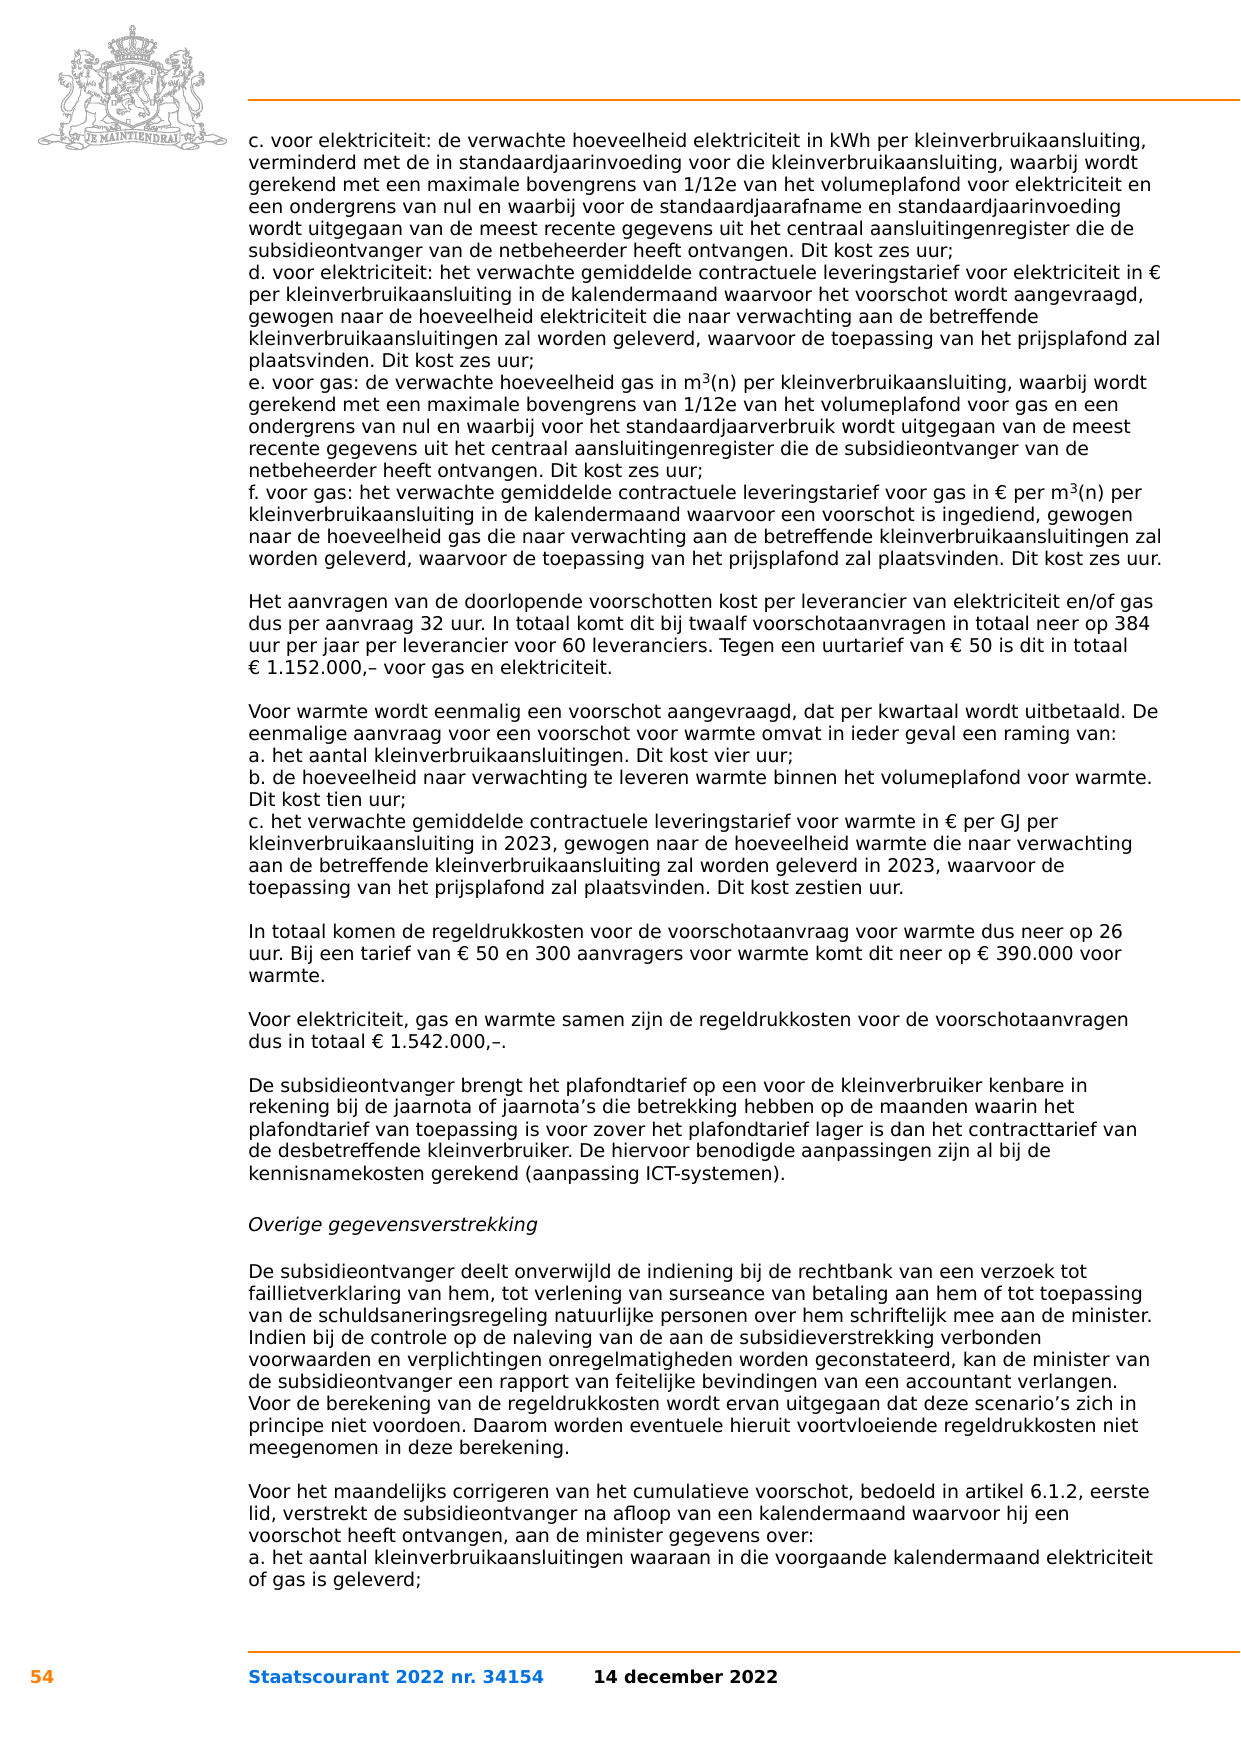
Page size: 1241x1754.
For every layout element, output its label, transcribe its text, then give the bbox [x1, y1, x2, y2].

text e. voor gas: de verwachte hoeveelheid gas in m3(n) per kleinverbruikaansluiting, waarbij wordt gerekend met een maximale bovengrens van 1/12e van het volumeplafond voor gas en een ondergrens van nul en waarbij voor het standaardjaarverbruik wordt uitgegaan van de meest recente gegevens uit het centraal aansluitingenregister die de subsidieontvanger van de netbeheerder heeft ontvangen. Dit kost zes uur; [248, 372, 1163, 482]
text Het aanvragen van de doorlopende voorschotten kost per leverancier van elektriciteit en/of gas dus per aanvraag 32 uur. In totaal komt dit bij twaalf voorschotaanvragen in totaal neer op 384 uur per jaar per leverancier voor 60 leveranciers. Tegen een uurtarief van € 50 is dit in totaal € 1.152.000,– voor gas en elektriciteit. [248, 591, 1163, 679]
text f. voor gas: het verwachte gemiddelde contractuele leveringstarief voor gas in € per m3(n) per kleinverbruikaansluiting in de kalendermaand waarvoor een voorschot is ingediend, gewogen naar de hoeveelheid gas die naar verwachting aan de betreffende kleinverbruikaansluitingen zal worden geleverd, waarvoor de toepassing van het prijsplafond zal plaatsvinden. Dit kost zes uur. [248, 482, 1163, 569]
text In totaal komen de regeldrukkosten voor de voorschotaanvraag voor warmte dus neer op 26 uur. Bij een tarief van € 50 en 300 aanvragers voor warmte komt dit neer op € 390.000 voor warmte. [248, 921, 1163, 987]
picture [38, 25, 227, 150]
text a. het aantal kleinverbruikaansluitingen waaraan in die voorgaande kalendermaand elektriciteit of gas is geleverd; [248, 1547, 1163, 1591]
subtitle Overige gegevensverstrekking [248, 1214, 1163, 1236]
text a. het aantal kleinverbruikaansluitingen. Dit kost vier uur; [248, 745, 1163, 767]
text De subsidieontvanger deelt onverwijld de indiening bij de rechtbank van een verzoek tot faillietverklaring van hem, tot verlening van surseance van betaling aan hem of tot toepassing van de schuldsaneringsregeling natuurlijke personen over hem schriftelijk mee aan de minister. Indien bij de controle op de naleving van de aan de subsidieverstrekking verbonden voorwaarden en verplichtingen onregelmatigheden worden geconstateerd, kan de minister van de subsidieontvanger een rapport van feitelijke bevindingen van een accountant verlangen. Voor de berekening van de regeldrukkosten wordt ervan uitgegaan dat deze scenario’s zich in principe niet voordoen. Daarom worden eventuele hieruit voortvloeiende regeldrukkosten niet meegenomen in deze berekening. [248, 1261, 1163, 1459]
text c. het verwachte gemiddelde contractuele leveringstarief voor warmte in € per GJ per kleinverbruikaansluiting in 2023, gewogen naar de hoeveelheid warmte die naar verwachting aan de betreffende kleinverbruikaansluiting zal worden geleverd in 2023, waarvoor de toepassing van het prijsplafond zal plaatsvinden. Dit kost zestien uur. [248, 811, 1163, 899]
text b. de hoeveelheid naar verwachting te leveren warmte binnen het volumeplafond voor warmte. Dit kost tien uur; [248, 767, 1163, 811]
text c. voor elektriciteit: de verwachte hoeveelheid elektriciteit in kWh per kleinverbruikaansluiting, verminderd met de in standaardjaarinvoeding voor die kleinverbruikaansluiting, waarbij wordt gerekend met een maximale bovengrens van 1/12e van het volumeplafond voor elektriciteit en een ondergrens van nul en waarbij voor de standaardjaarafname en standaardjaarinvoeding wordt uitgegaan van de meest recente gegevens uit het centraal aansluitingenregister die de subsidieontvanger van de netbeheerder heeft ontvangen. Dit kost zes uur; [248, 130, 1163, 262]
text Voor het maandelijks corrigeren van het cumulatieve voorschot, bedoeld in artikel 6.1.2, eerste lid, verstrekt de subsidieontvanger na afloop van een kalendermaand waarvoor hij een voorschot heeft ontvangen, aan de minister gegevens over: [248, 1481, 1163, 1547]
text De subsidieontvanger brengt het plafondtarief op een voor de kleinverbruiker kenbare in rekening bij de jaarnota of jaarnota’s die betrekking hebben op de maanden waarin het plafondtarief van toepassing is voor zover het plafondtarief lager is dan het contracttarief van de desbetreffende kleinverbruiker. De hiervoor benodigde aanpassingen zijn al bij de kennisnamekosten gerekend (aanpassing ICT-systemen). [248, 1074, 1163, 1184]
text d. voor elektriciteit: het verwachte gemiddelde contractuele leveringstarief voor elektriciteit in € per kleinverbruikaansluiting in de kalendermaand waarvoor het voorschot wordt aangevraagd, gewogen naar de hoeveelheid elektriciteit die naar verwachting aan de betreffende kleinverbruikaansluitingen zal worden geleverd, waarvoor de toepassing van het prijsplafond zal plaatsvinden. Dit kost zes uur; [248, 262, 1163, 372]
text Voor warmte wordt eenmalig een voorschot aangevraagd, dat per kwartaal wordt uitbetaald. De eenmalige aanvraag voor een voorschot voor warmte omvat in ieder geval een raming van: [248, 701, 1163, 745]
text Voor elektriciteit, gas en warmte samen zijn de regeldrukkosten voor de voorschotaanvragen dus in totaal € 1.542.000,–. [248, 1009, 1163, 1053]
